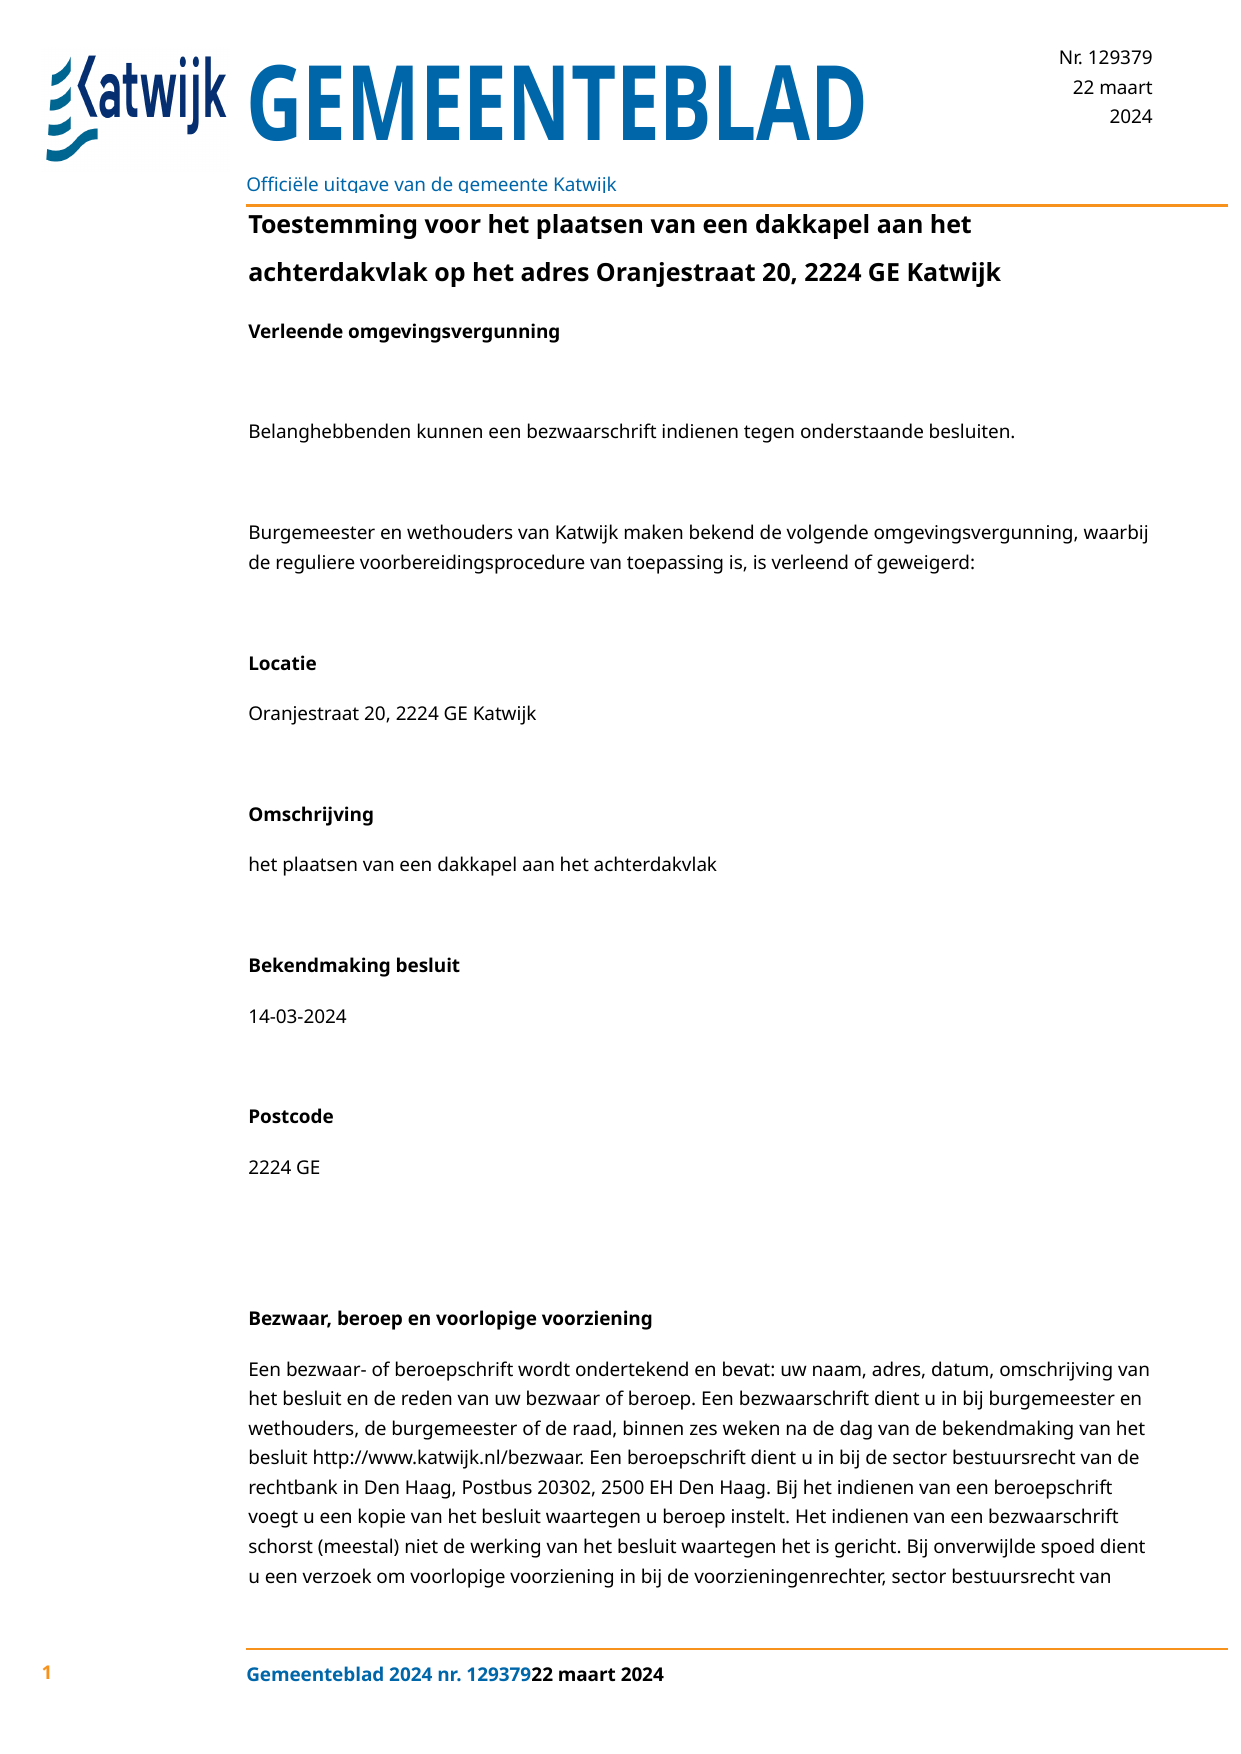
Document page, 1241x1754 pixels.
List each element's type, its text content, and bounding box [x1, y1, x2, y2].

text Locatie [248, 650, 1152, 676]
text Bezwaar, beroep en voorlopige voorziening [248, 1305, 1152, 1331]
picture [41, 47, 231, 172]
text Belanghebbenden kunnen een bezwaarschrift indienen tegen onderstaande besluiten. [248, 419, 1152, 444]
text Een bezwaar- of beroepschrift wordt ondertekend en bevat: uw naam, adres, datum, omschrijving van het besluit en de reden van uw bezwaar of beroep. Een bezwaarschrift dient u in bij burgemeester en wethouders, de burgemeester of de raad, binnen zes weken na de dag van de bekendmaking van het besluit http://www.katwijk.nl/bezwaar. Een beroepschrift dient u in bij de sector bestuursrecht van de rechtbank in Den Haag, Postbus 20302, 2500 EH Den Haag. Bij het indienen van een beroepschrift voegt u een kopie van het besluit waartegen u beroep instelt. Het indienen van een bezwaarschrift schorst (meestal) niet de werking van het besluit waartegen het is gericht. Bij onverwijlde spoed dient u een verzoek om voorlopige voorziening in bij de voorzieningenrechter, sector bestuursrecht van [248, 1356, 1152, 1589]
text Bekendmaking besluit [248, 952, 1152, 978]
text 14-03-2024 [248, 1003, 1152, 1029]
text het plaatsen van een dakkapel aan het achterdakvlak [248, 852, 1152, 877]
text Burgemeester en wethouders van Katwijk maken bekend de volgende omgevingsvergunning, waarbij de reguliere voorbereidingsprocedure van toepassing is, is verleend of geweigerd: [248, 519, 1152, 575]
text Verleende omgevingsvergunning [248, 318, 1152, 344]
text Oranjestraat 20, 2224 GE Katwijk [248, 700, 1152, 726]
text Postcode [248, 1104, 1152, 1129]
text Toestemming voor het plaatsen van een dakkapel aan het achterdakvlak op het adres Oranjestraat 20, 2224 GE Katwijk [248, 207, 1152, 288]
text Omschrijving [248, 801, 1152, 827]
text 2224 GE [248, 1154, 1152, 1180]
